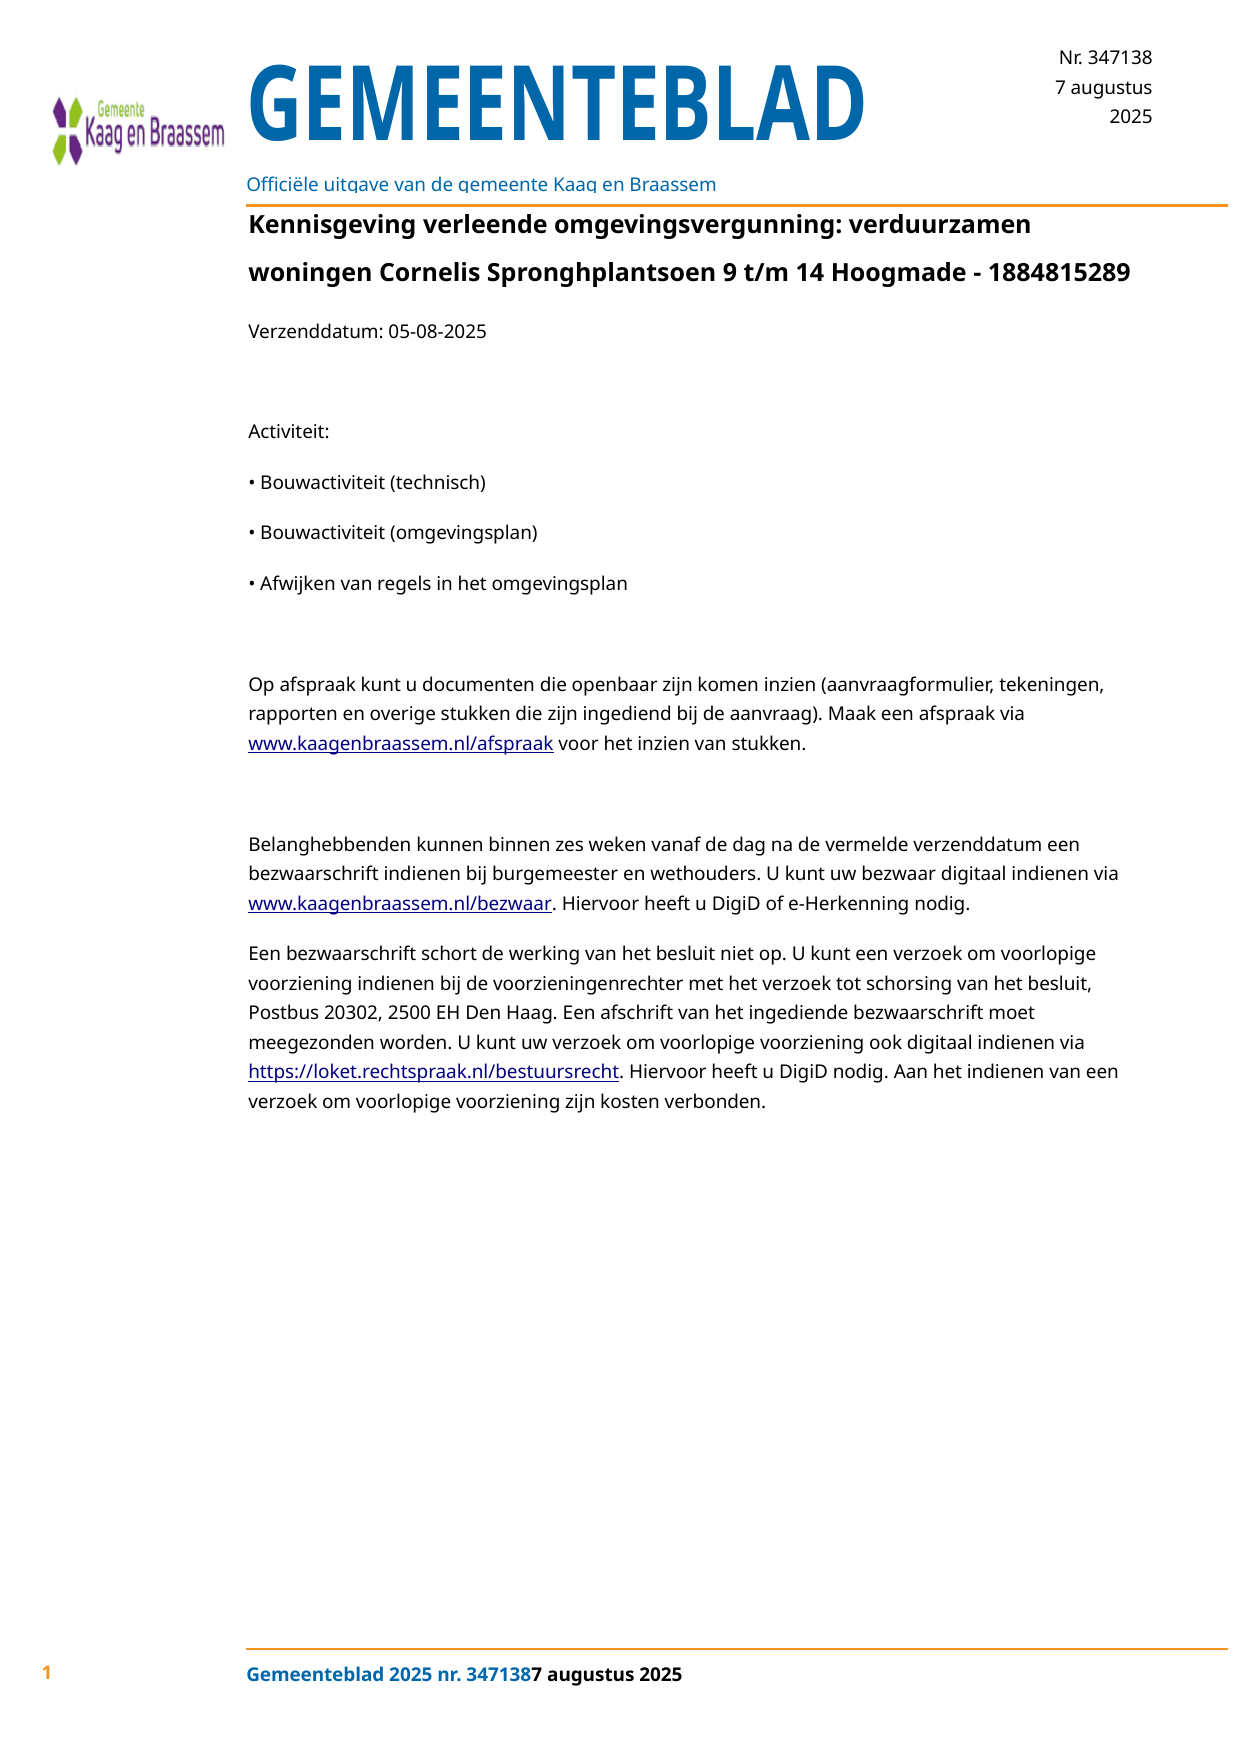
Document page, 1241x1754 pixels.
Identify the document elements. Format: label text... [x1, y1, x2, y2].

text • Bouwactiviteit (omgevingsplan) [248, 519, 1152, 545]
picture [41, 47, 231, 172]
text • Bouwactiviteit (technisch) [248, 469, 1152, 495]
text Een bezwaarschrift schort de werking van het besluit niet op. U kunt een verzoek om voorlopige voorziening indienen bij de voorzieningenrechter met het verzoek tot schorsing van het besluit, Postbus 20302, 2500 EH Den Haag. Een afschrift van het ingediende bezwaarschrift moet meegezonden worden. U kunt uw verzoek om voorlopige voorziening ook digitaal indienen via https://loket.rechtspraak.nl/bestuursrecht. Hiervoor heeft u DigiD nodig. Aan het indienen van een verzoek om voorlopige voorziening zijn kosten verbonden. [248, 940, 1152, 1114]
text Op afspraak kunt u documenten die openbaar zijn komen inzien (aanvraagformulier, tekeningen, rapporten en overige stukken die zijn ingediend bij de aanvraag). Maak een afspraak via www.kaagenbraassem.nl/afspraak voor het inzien van stukken. [248, 671, 1152, 756]
text Verzenddatum: 05-08-2025 [248, 318, 1152, 344]
text Belanghebbenden kunnen binnen zes weken vanaf de dag na de vermelde verzenddatum een bezwaarschrift indienen bij burgemeester en wethouders. U kunt uw bezwaar digitaal indienen via www.kaagenbraassem.nl/bezwaar. Hiervoor heeft u DigiD of e-Herkenning nodig. [248, 831, 1152, 916]
text Activiteit: [248, 419, 1152, 444]
text • Afwijken van regels in het omgevingsplan [248, 570, 1152, 596]
text Kennisgeving verleende omgevingsvergunning: verduurzamen woningen Cornelis Spronghplantsoen 9 t/m 14 Hoogmade - 1884815289 [248, 207, 1152, 288]
